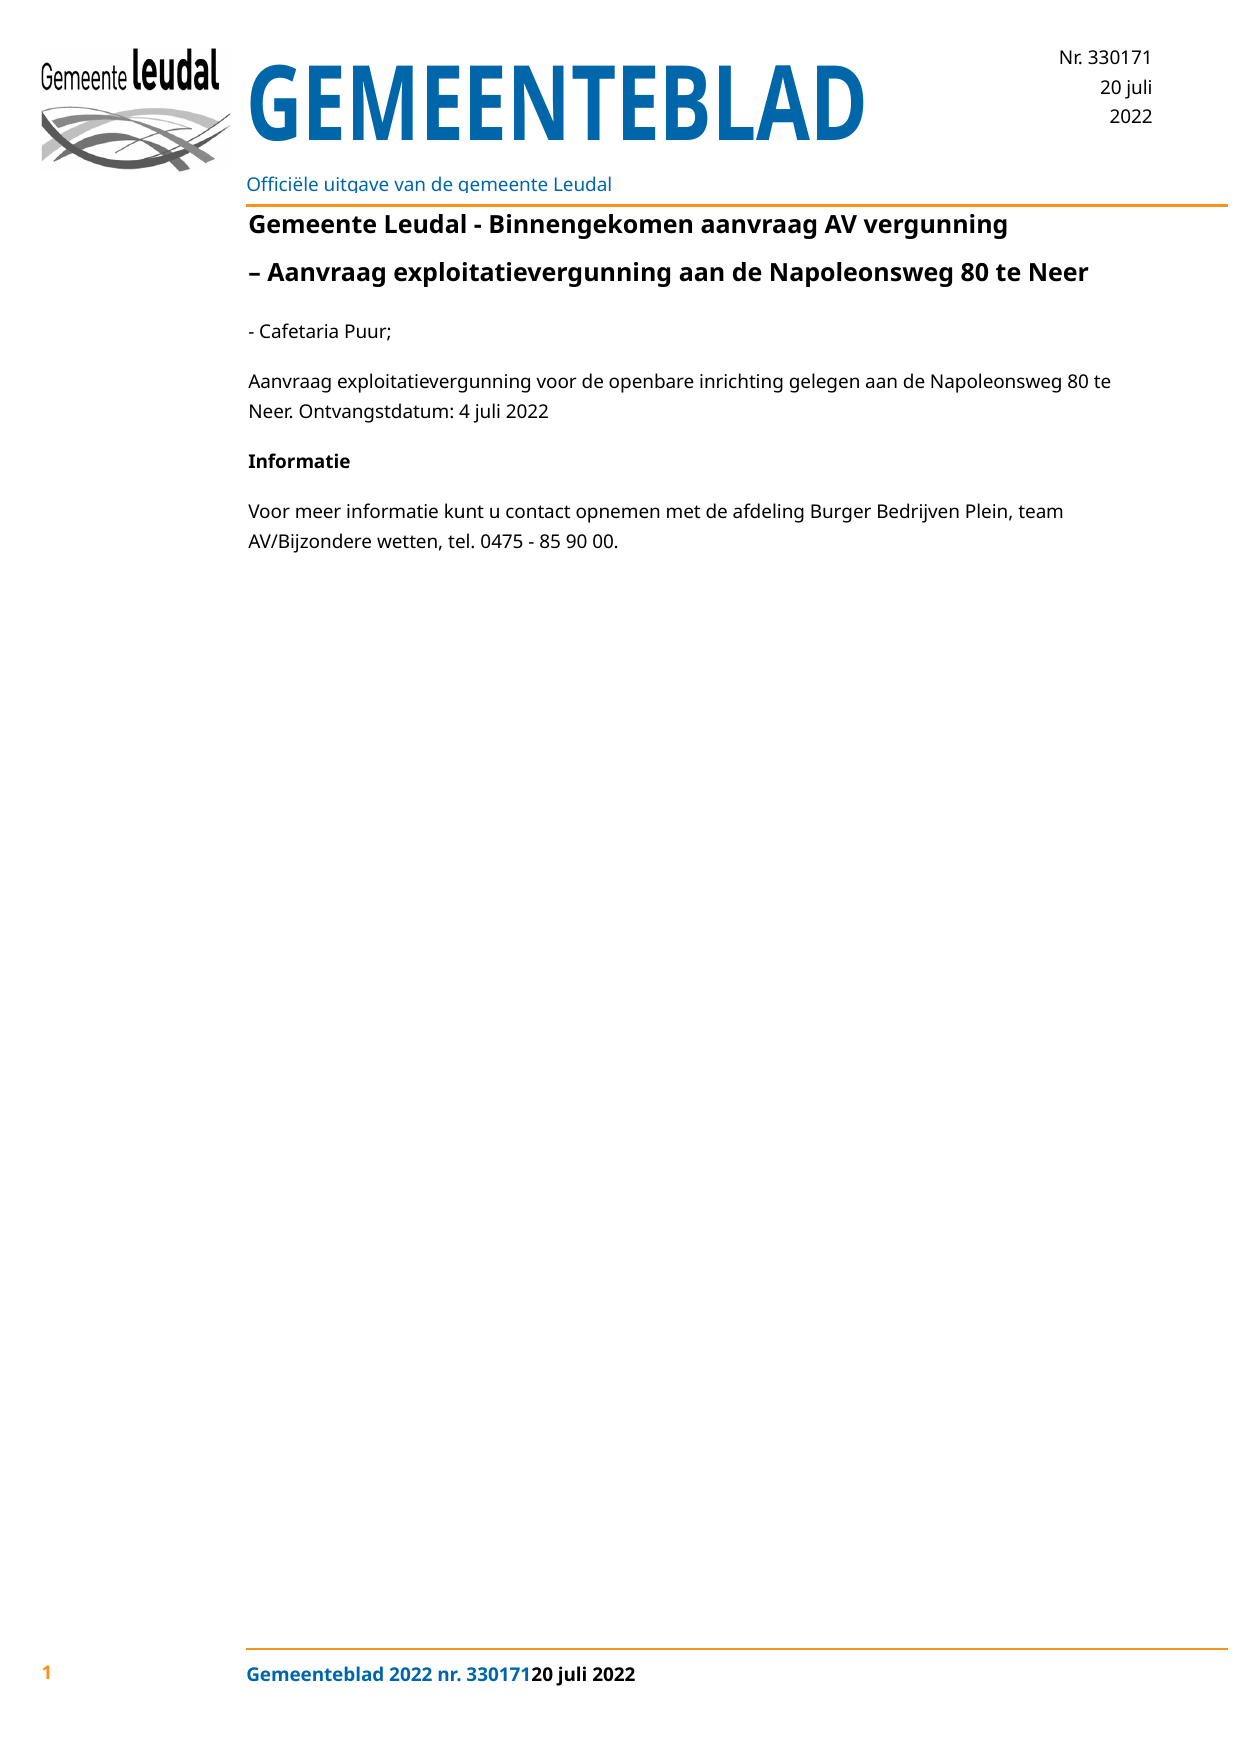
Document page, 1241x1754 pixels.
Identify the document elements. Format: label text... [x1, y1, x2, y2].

text Informatie [248, 448, 1152, 474]
text Voor meer informatie kunt u contact opnemen met de afdeling Burger Bedrijven Plein, team AV/Bijzondere wetten, tel. 0475 - 85 90 00. [248, 499, 1152, 554]
text Gemeente Leudal - Binnengekomen aanvraag AV vergunning – Aanvraag exploitatievergunning aan de Napoleonsweg 80 te Neer [248, 207, 1152, 288]
picture [41, 47, 231, 172]
text - Cafetaria Puur; [248, 318, 1152, 344]
text Aanvraag exploitatievergunning voor de openbare inrichting gelegen aan de Napoleonsweg 80 te Neer. Ontvangstdatum: 4 juli 2022 [248, 368, 1152, 424]
